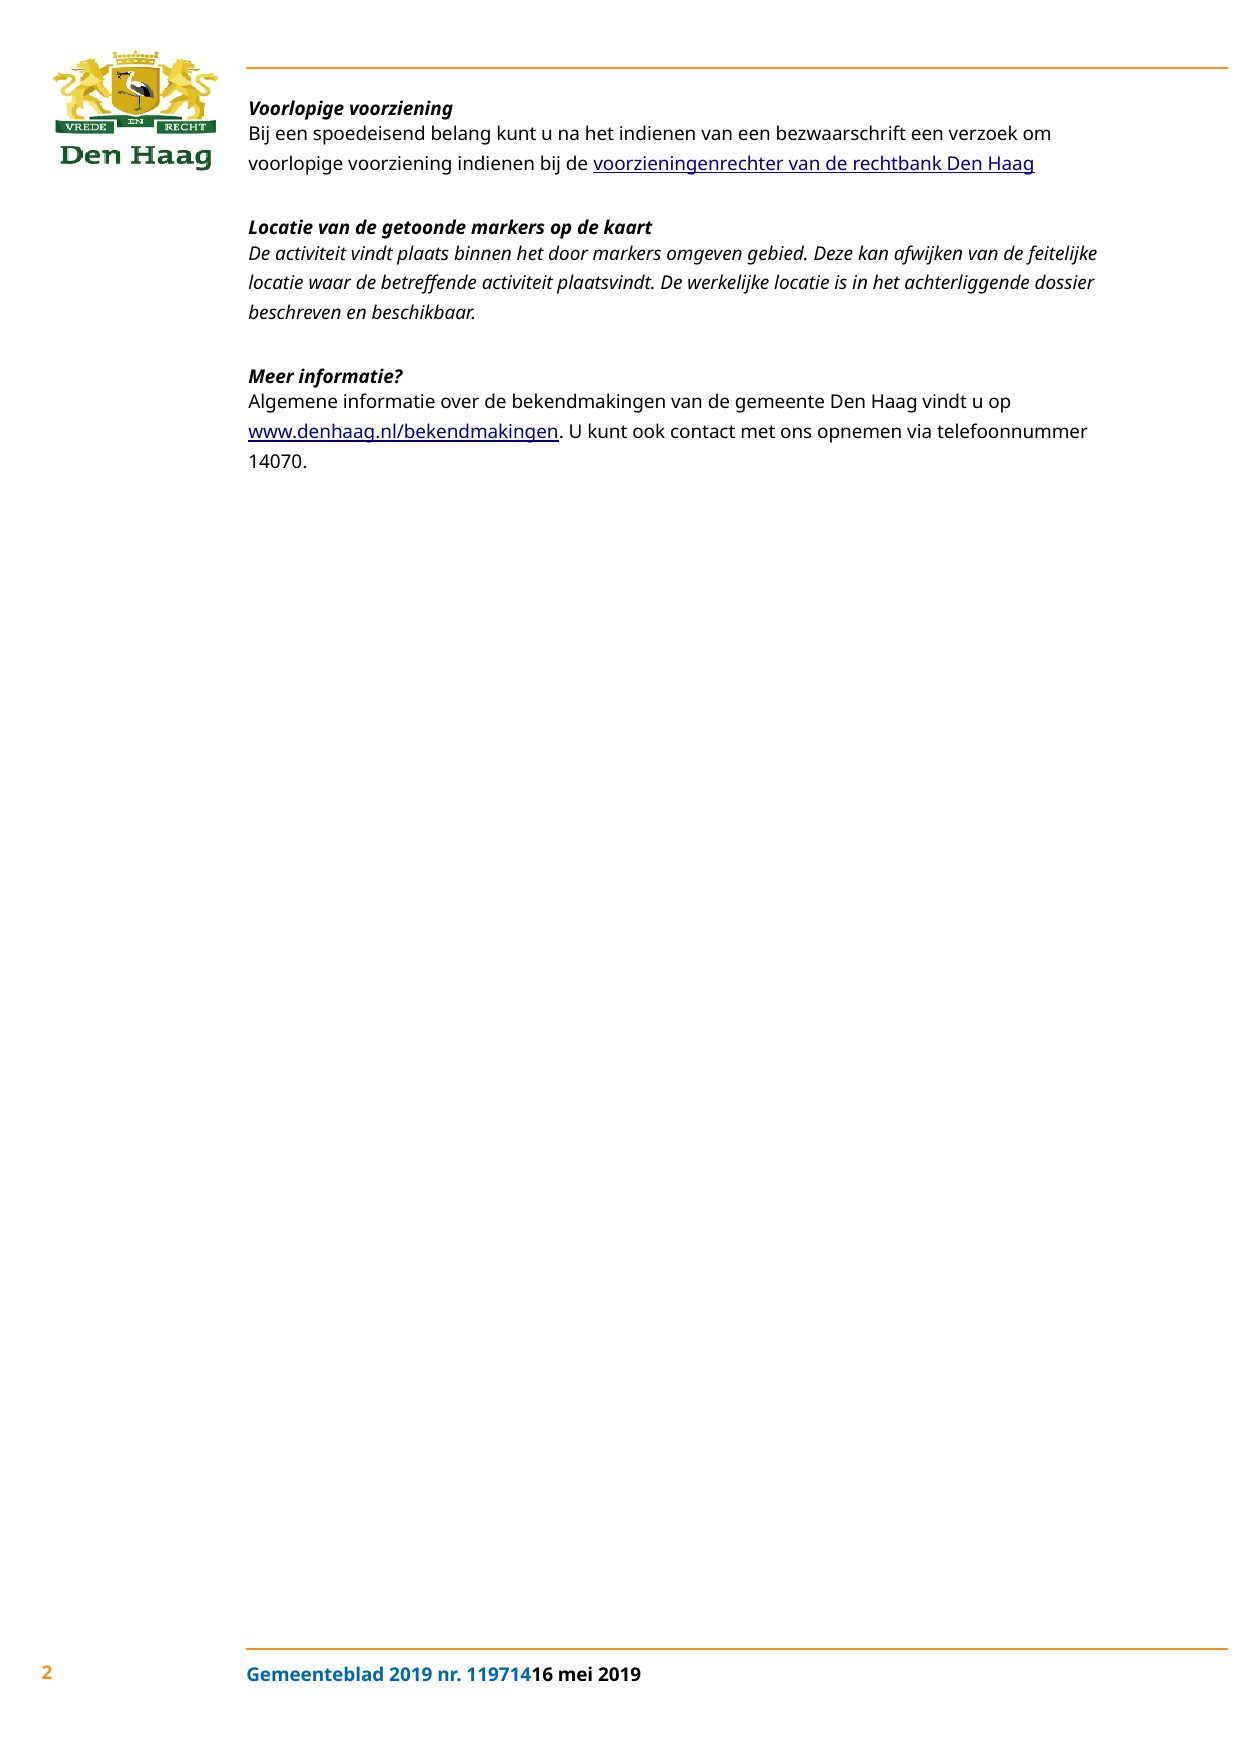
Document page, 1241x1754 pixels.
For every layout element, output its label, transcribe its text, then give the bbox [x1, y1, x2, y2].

text Algemene informatie over de bekendmakingen van de gemeente Den Haag vindt u op www.denhaag.nl/bekendmakingen. U kunt ook contact met ons opnemen via telefoonnummer 14070. [248, 389, 1152, 473]
text Locatie van de getoonde markers op de kaart [248, 214, 1152, 240]
text Bij een spoedeisend belang kunt u na het indienen van een bezwaarschrift een verzoek om voorlopige voorziening indienen bij de voorzieningenrechter van de rechtbank Den Haag [248, 121, 1152, 176]
text Voorlopige voorziening [248, 95, 1152, 121]
picture [41, 47, 231, 172]
text De activiteit vindt plaats binnen het door markers omgeven gebied. Deze kan afwijken van de feitelijke locatie waar de betreffende activiteit plaatsvindt. De werkelijke locatie is in het achterliggende dossier beschreven en beschikbaar. [248, 240, 1152, 325]
text Meer informatie? [248, 363, 1152, 389]
